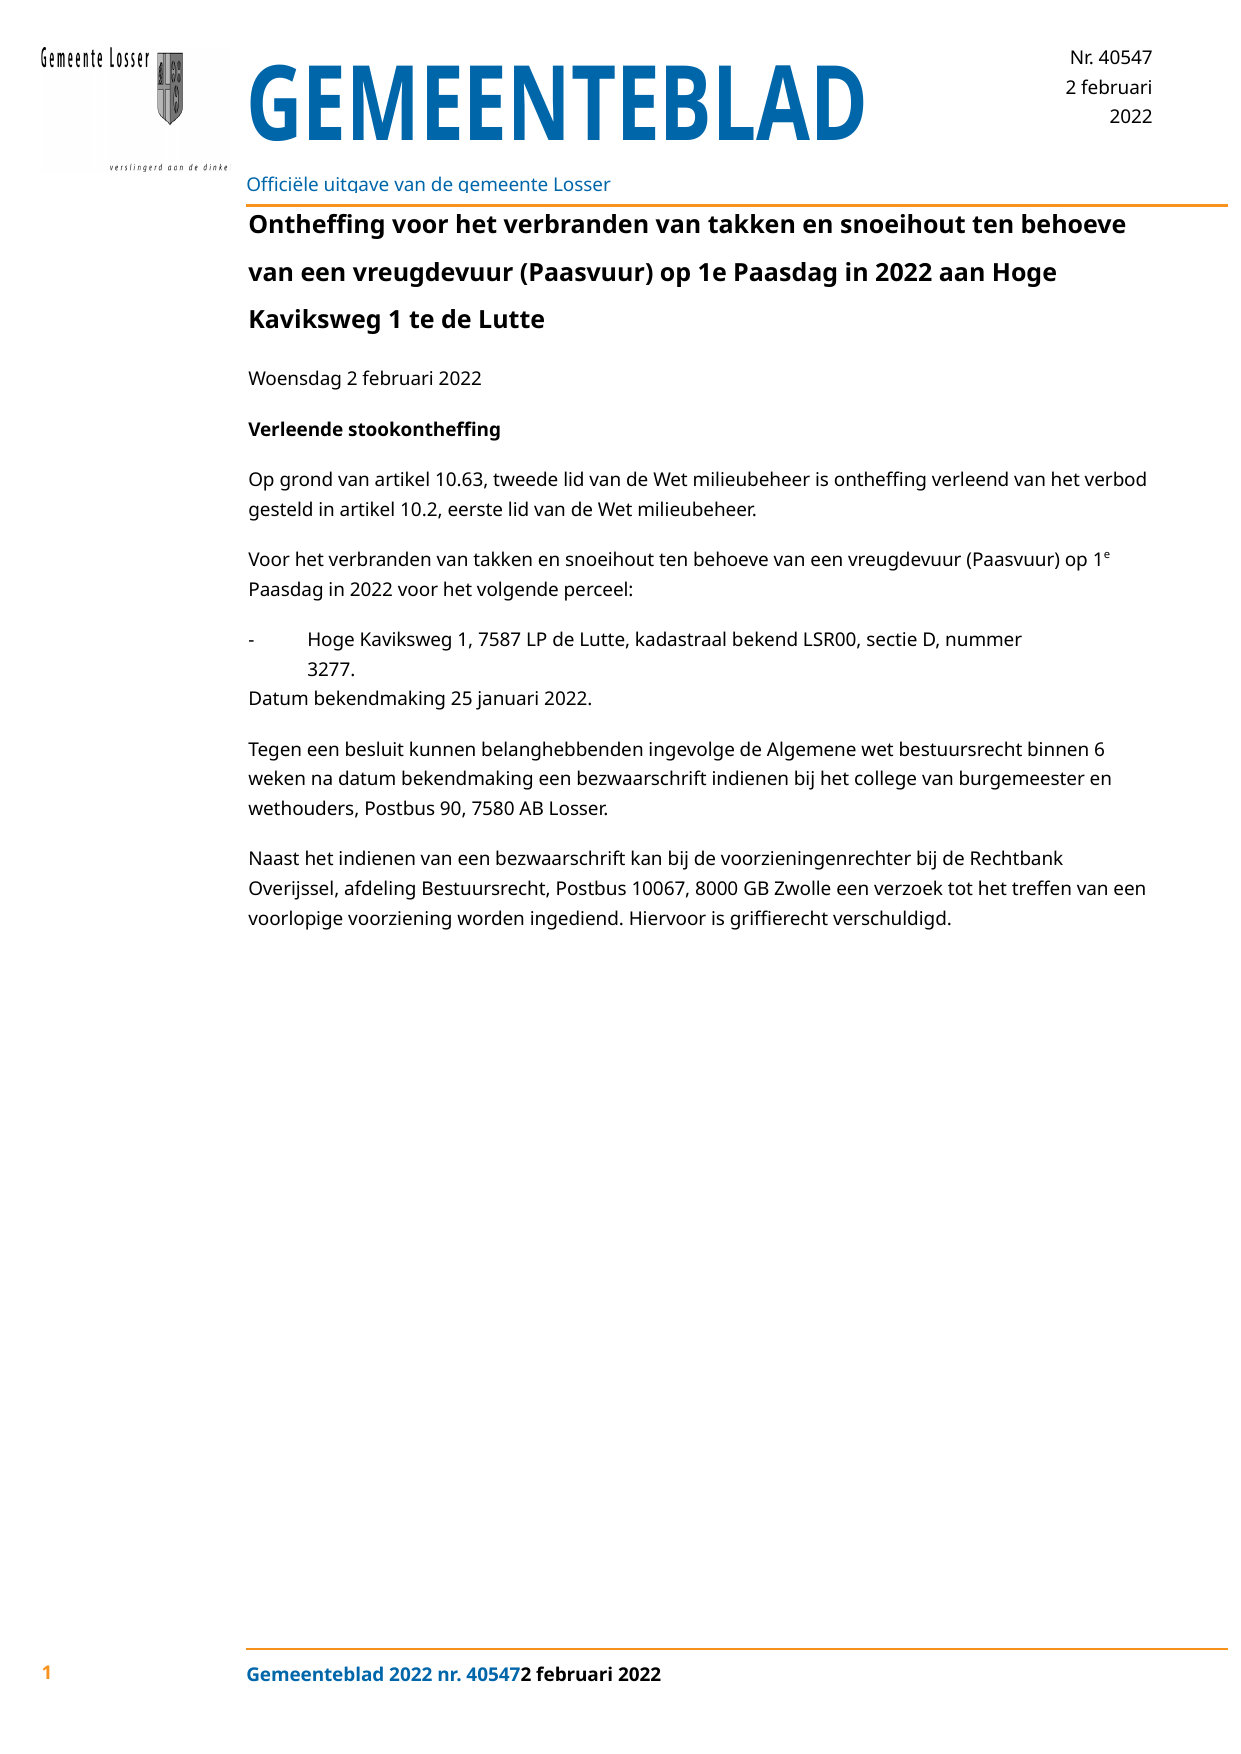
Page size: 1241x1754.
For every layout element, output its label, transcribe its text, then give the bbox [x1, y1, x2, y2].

list 3277. [248, 656, 1152, 682]
text Naast het indienen van een bezwaarschrift kan bij de voorzieningenrechter bij de Rechtbank Overijssel, afdeling Bestuursrecht, Postbus 10067, 8000 GB Zwolle een verzoek tot het treffen van een voorlopige voorziening worden ingediend. Hiervoor is griffierecht verschuldigd. [248, 846, 1152, 930]
text Voor het verbranden van takken en snoeihout ten behoeve van een vreugdevuur (Paasvuur) op 1e Paasdag in 2022 voor het volgende perceel: [248, 546, 1152, 602]
text Tegen een besluit kunnen belanghebbenden ingevolge de Algemene wet bestuursrecht binnen 6 weken na datum bekendmaking een bezwaarschrift indienen bij het college van burgemeester en wethouders, Postbus 90, 7580 AB Losser. [248, 736, 1152, 821]
text Ontheffing voor het verbranden van takken en snoeihout ten behoeve van een vreugdevuur (Paasvuur) op 1e Paasdag in 2022 aan Hoge Kaviksweg 1 te de Lutte [248, 207, 1152, 336]
text Verleende stookontheffing [248, 416, 1152, 442]
text Woensdag 2 februari 2022 [248, 366, 1152, 391]
list Hoge Kaviksweg 1, 7587 LP de Lutte, kadastraal bekend LSR00, sectie D, nummer [248, 626, 1152, 652]
text Op grond van artikel 10.63, tweede lid van de Wet milieubeheer is ontheffing verleend van het verbod gesteld in artikel 10.2, eerste lid van de Wet milieubeheer. [248, 466, 1152, 522]
picture [41, 47, 231, 172]
text Datum bekendmaking 25 januari 2022. [248, 686, 1152, 711]
